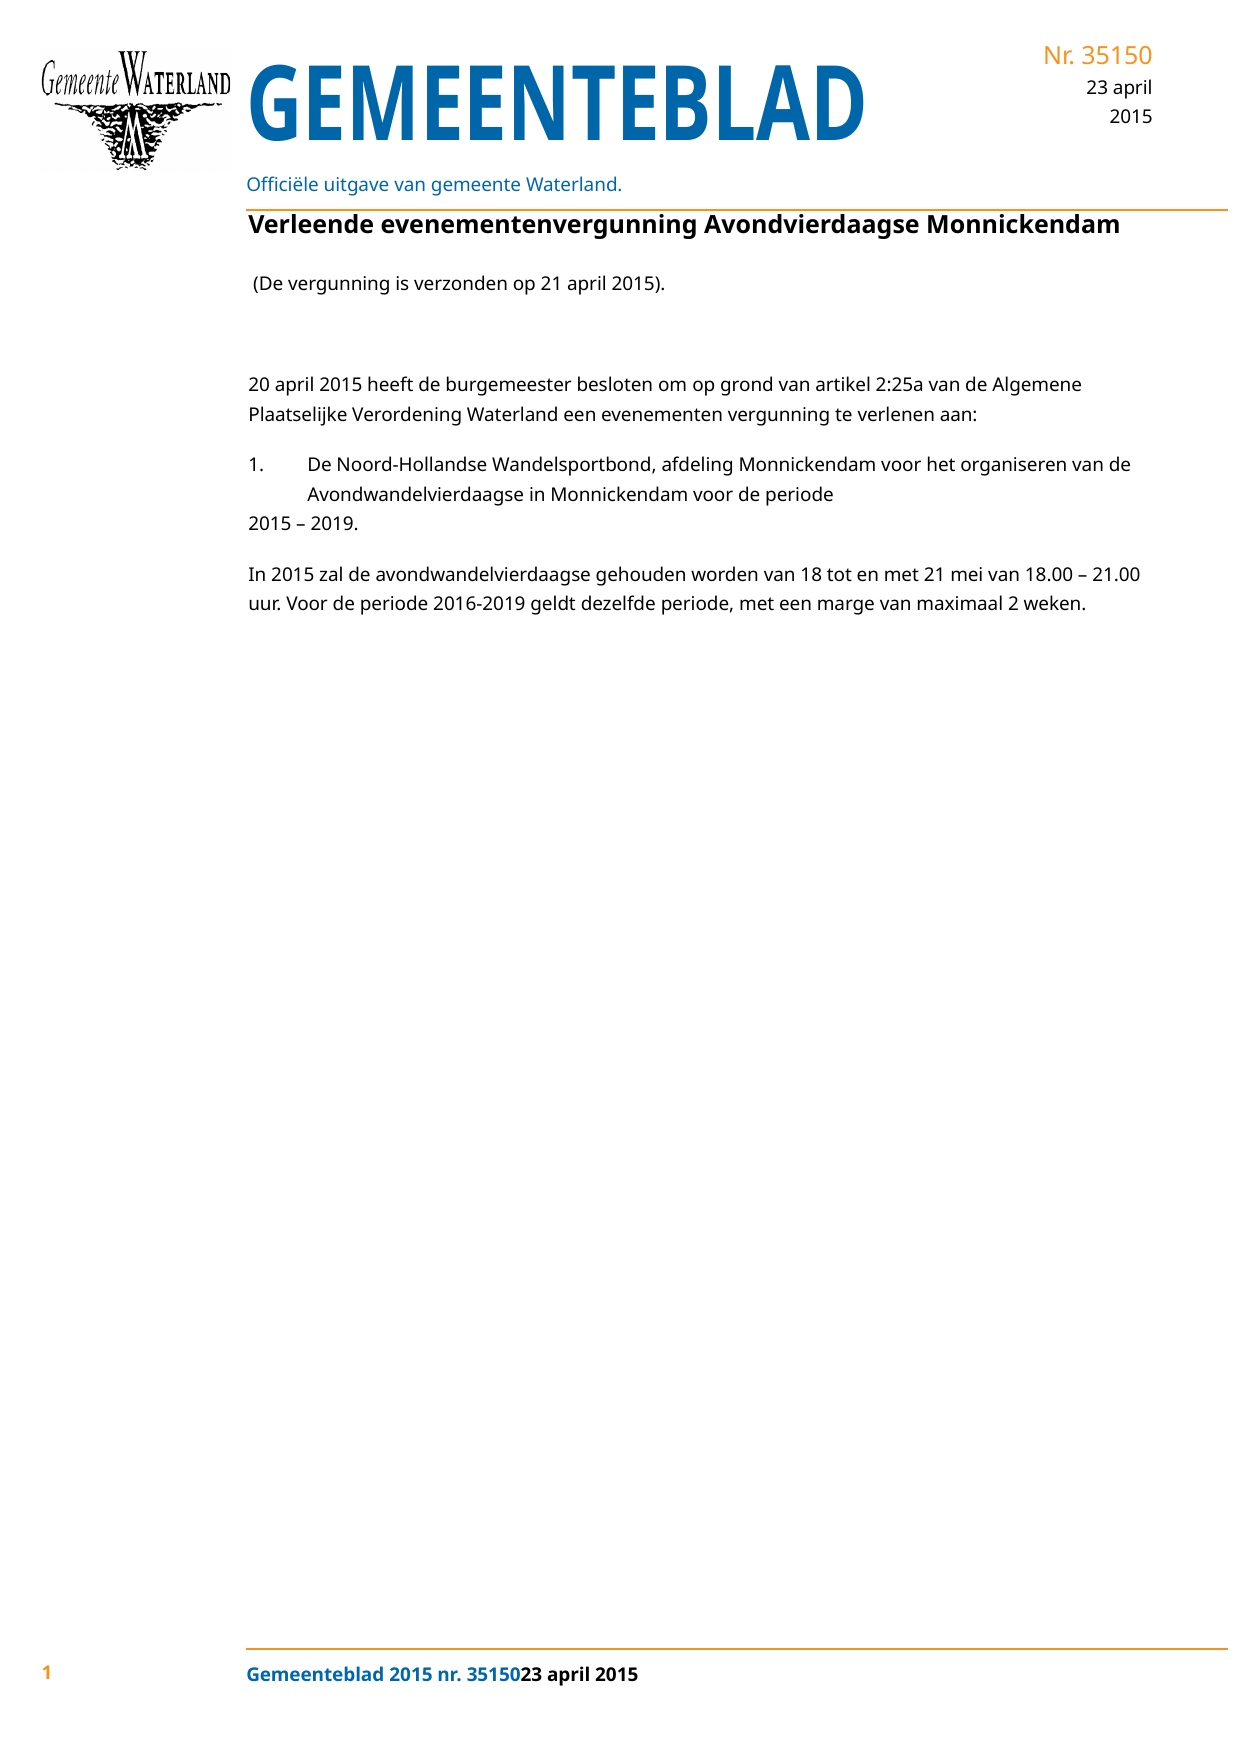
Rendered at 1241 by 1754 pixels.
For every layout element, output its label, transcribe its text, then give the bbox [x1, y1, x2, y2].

text In 2015 zal de avondwandelvierdaagse gehouden worden van 18 tot en met 21 mei van 18.00 – 21.00 uur. Voor de periode 2016-2019 geldt dezelfde periode, met een marge van maximaal 2 weken. [248, 561, 1152, 616]
picture [41, 47, 231, 172]
text 2015 – 2019. [248, 510, 1152, 536]
text (De vergunning is verzonden op 21 april 2015). [248, 270, 1152, 296]
text Verleende evenementenvergunning Avondvierdaagse Monnickendam [248, 211, 1152, 241]
list De Noord-Hollandse Wandelsportbond, afdeling Monnickendam voor het organiseren van de Avondwandelvierdaagse in Monnickendam voor de periode [248, 451, 1152, 506]
text 20 april 2015 heeft de burgemeester besloten om op grond van artikel 2:25a van de Algemene Plaatselijke Verordening Waterland een evenementen vergunning te verlenen aan: [248, 371, 1152, 426]
